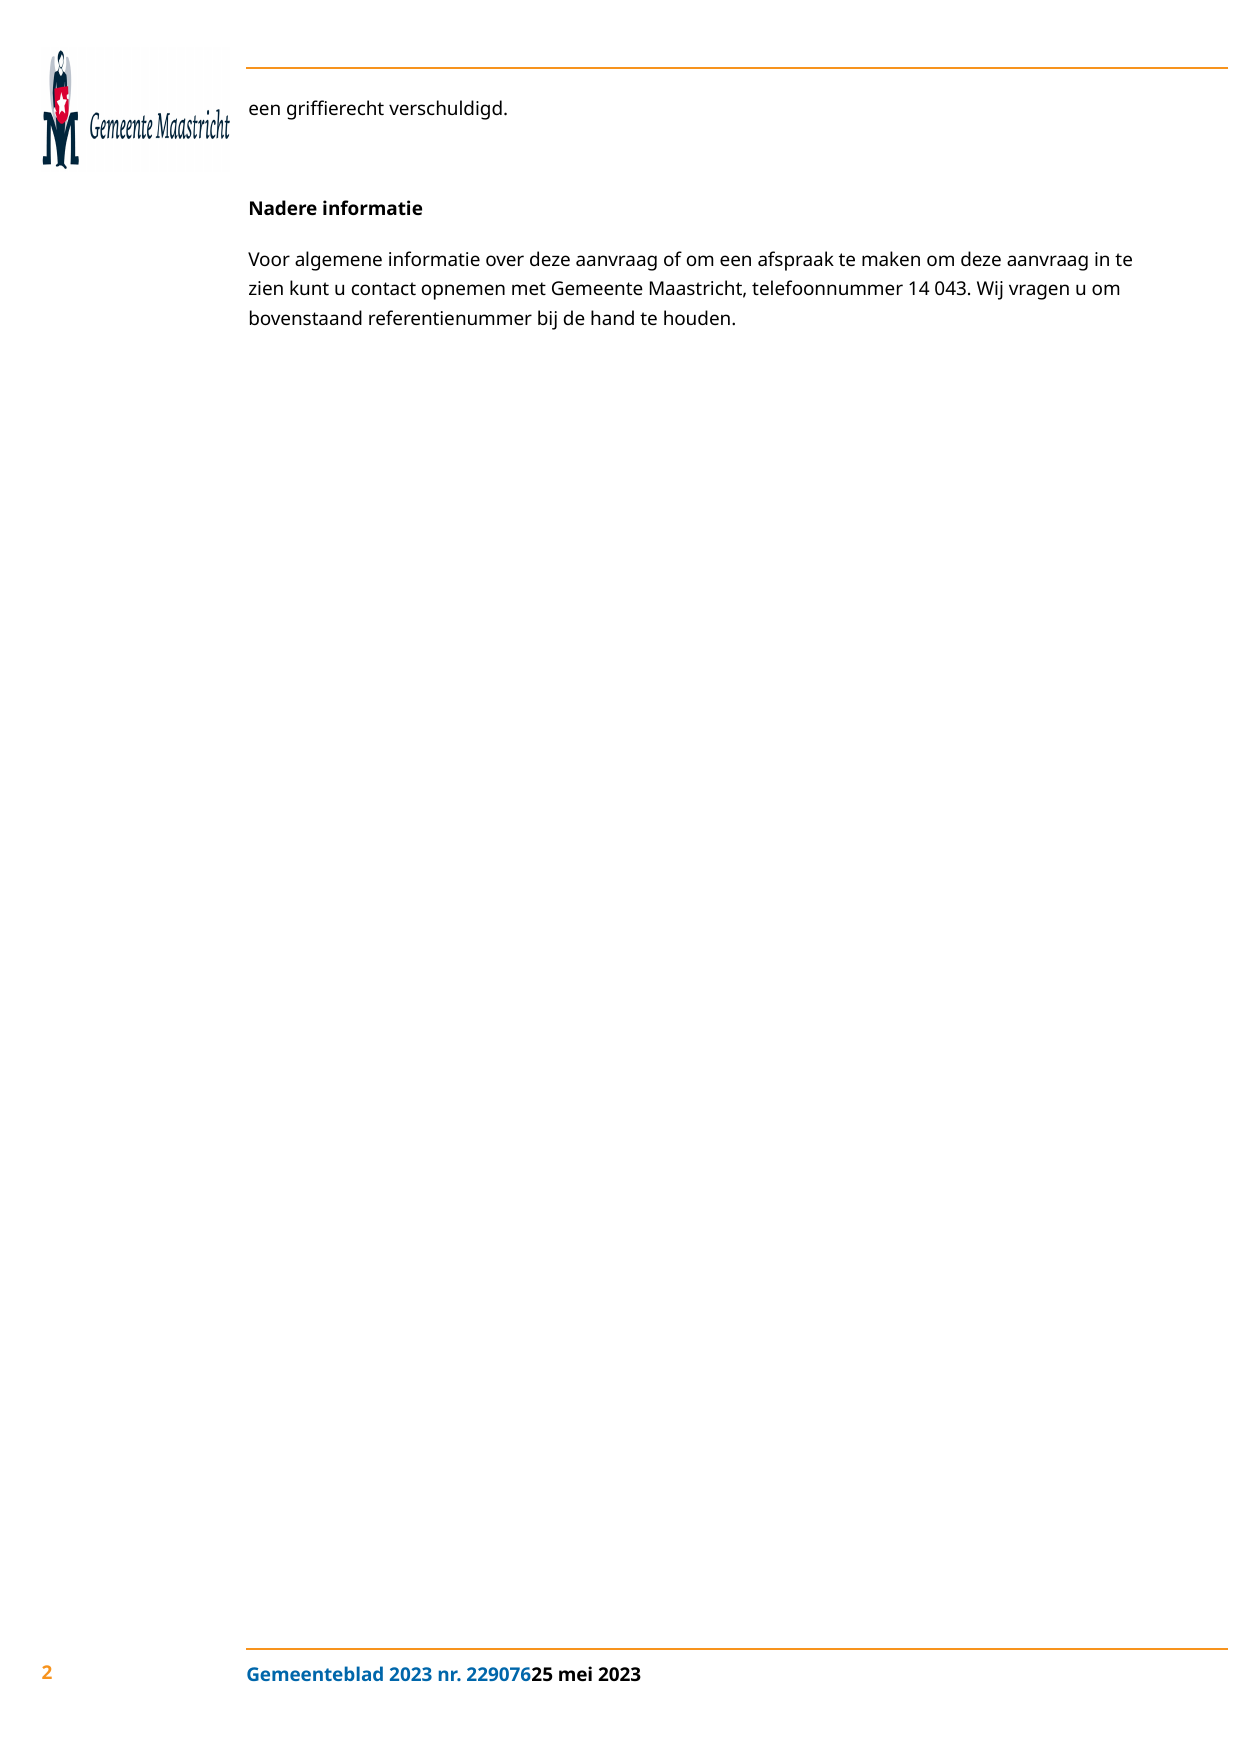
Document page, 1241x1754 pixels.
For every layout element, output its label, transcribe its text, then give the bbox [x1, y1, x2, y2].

text een griffierecht verschuldigd. [248, 95, 1152, 121]
text Voor algemene informatie over deze aanvraag of om een afspraak te maken om deze aanvraag in te zien kunt u contact opnemen met Gemeente Maastricht, telefoonnummer 14 043. Wij vragen u om bovenstaand referentienummer bij de hand te houden. [248, 246, 1152, 331]
picture [41, 47, 231, 172]
text Nadere informatie [248, 196, 1152, 221]
